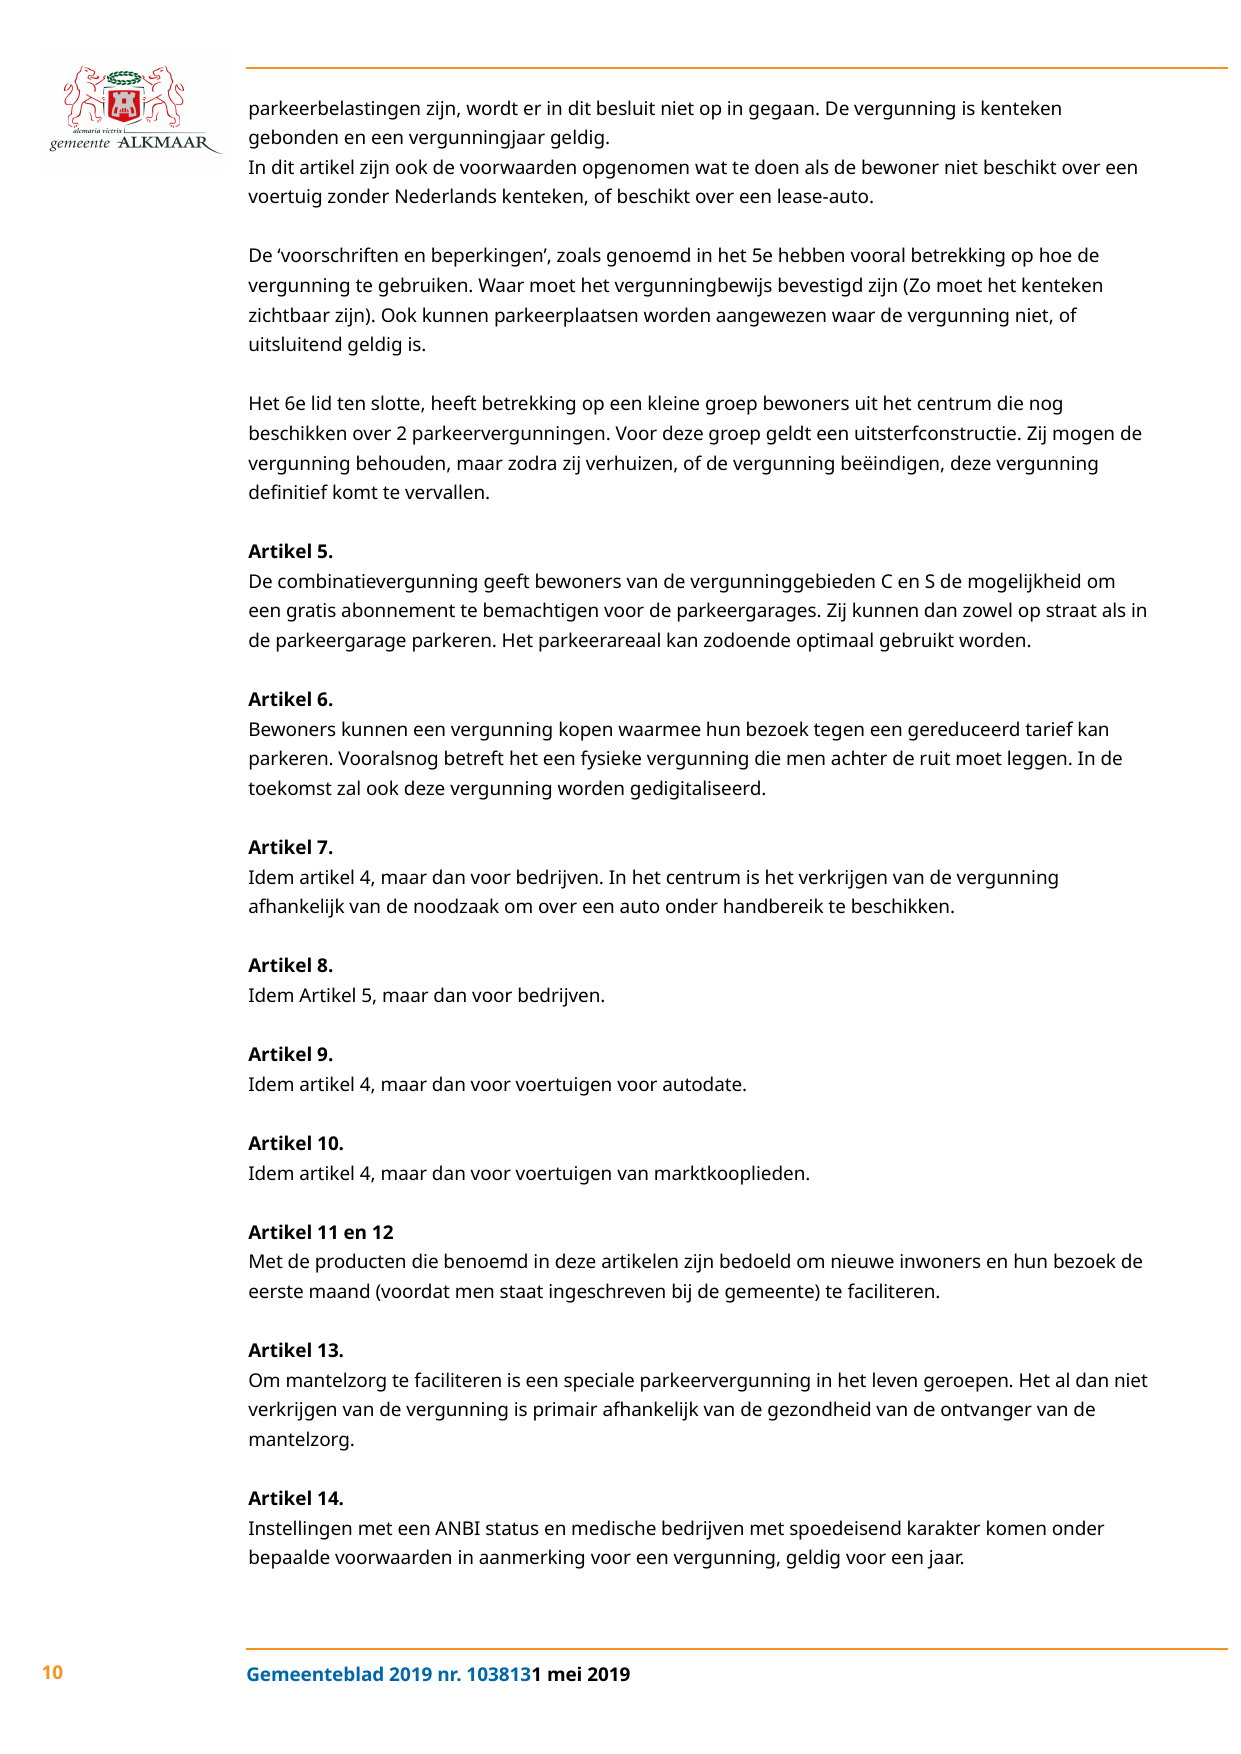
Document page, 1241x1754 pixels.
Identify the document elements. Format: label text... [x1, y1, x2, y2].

text Idem artikel 4, maar dan voor voertuigen voor autodate. [248, 1071, 1152, 1097]
picture [41, 47, 231, 172]
text Artikel 6. [248, 686, 1152, 712]
text Bewoners kunnen een vergunning kopen waarmee hun bezoek tegen een gereduceerd tarief kan parkeren. Vooralsnog betreft het een fysieke vergunning die men achter de ruit moet leggen. In de toekomst zal ook deze vergunning worden gedigitaliseerd. [248, 716, 1152, 801]
text Artikel 7. [248, 834, 1152, 860]
text Artikel 8. [248, 953, 1152, 978]
text Idem artikel 4, maar dan voor voertuigen van marktkooplieden. [248, 1160, 1152, 1186]
text Met de producten die benoemd in deze artikelen zijn bedoeld om nieuwe inwoners en hun bezoek de eerste maand (voordat men staat ingeschreven bij de gemeente) te faciliteren. [248, 1248, 1152, 1304]
text Artikel 5. [248, 538, 1152, 564]
text parkeerbelastingen zijn, wordt er in dit besluit niet op in gegaan. De vergunning is kenteken gebonden en een vergunningjaar geldig. [248, 95, 1152, 150]
text De ‘voorschriften en beperkingen’, zoals genoemd in het 5e hebben vooral betrekking op hoe de vergunning te gebruiken. Waar moet het vergunningbewijs bevestigd zijn (Zo moet het kenteken zichtbaar zijn). Ook kunnen parkeerplaatsen worden aangewezen waar de vergunning niet, of uitsluitend geldig is. [248, 243, 1152, 357]
text Idem artikel 4, maar dan voor bedrijven. In het centrum is het verkrijgen van de vergunning afhankelijk van de noodzaak om over een auto onder handbereik te beschikken. [248, 864, 1152, 919]
text Artikel 9. [248, 1041, 1152, 1067]
text Artikel 14. [248, 1485, 1152, 1511]
text Idem Artikel 5, maar dan voor bedrijven. [248, 982, 1152, 1008]
text Instellingen met een ANBI status en medische bedrijven met spoedeisend karakter komen onder bepaalde voorwaarden in aanmerking voor een vergunning, geldig voor een jaar. [248, 1515, 1152, 1570]
text Artikel 11 en 12 [248, 1219, 1152, 1245]
text Om mantelzorg te faciliteren is een speciale parkeervergunning in het leven geroepen. Het al dan niet verkrijgen van de vergunning is primair afhankelijk van de gezondheid van de ontvanger van de mantelzorg. [248, 1367, 1152, 1452]
text De combinatievergunning geeft bewoners van de vergunninggebieden C en S de mogelijkheid om een gratis abonnement te bemachtigen voor de parkeergarages. Zij kunnen dan zowel op straat als in de parkeergarage parkeren. Het parkeerareaal kan zodoende optimaal gebruikt worden. [248, 568, 1152, 653]
text In dit artikel zijn ook de voorwaarden opgenomen wat te doen als de bewoner niet beschikt over een voertuig zonder Nederlands kenteken, of beschikt over een lease-auto. [248, 154, 1152, 209]
text Artikel 13. [248, 1337, 1152, 1363]
text Het 6e lid ten slotte, heeft betrekking op een kleine groep bewoners uit het centrum die nog beschikken over 2 parkeervergunningen. Voor deze groep geldt een uitsterfconstructie. Zij mogen de vergunning behouden, maar zodra zij verhuizen, of de vergunning beëindigen, deze vergunning definitief komt te vervallen. [248, 391, 1152, 505]
text Artikel 10. [248, 1130, 1152, 1156]
